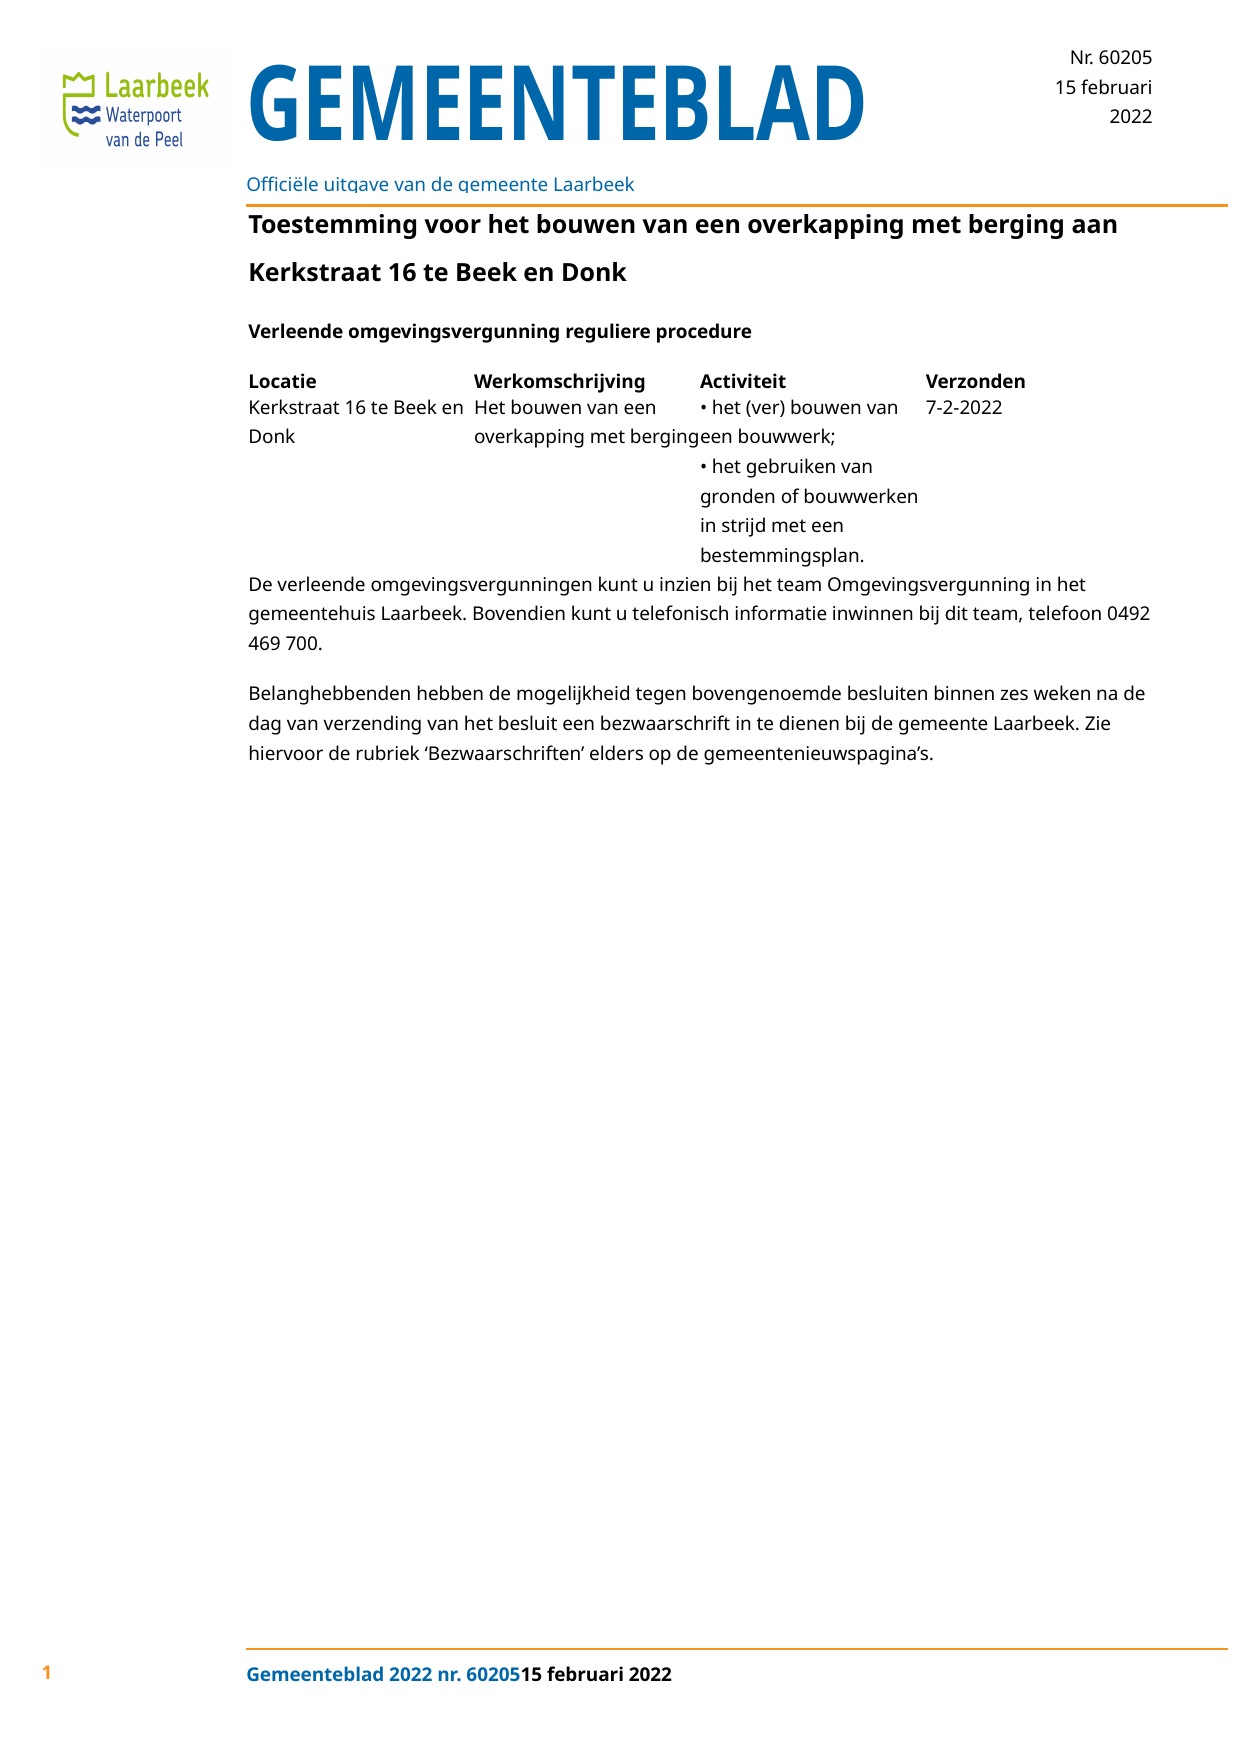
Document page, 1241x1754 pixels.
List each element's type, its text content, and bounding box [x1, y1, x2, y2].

table_cell Het bouwen van een overkapping met berging [474, 394, 700, 568]
picture [41, 47, 231, 172]
table_cell 7-2-2022 [926, 394, 1152, 568]
text Toestemming voor het bouwen van een overkapping met berging aan Kerkstraat 16 te Beek en Donk [248, 207, 1152, 288]
table_header Locatie [248, 369, 474, 394]
table_header Verzonden [926, 369, 1152, 394]
text Belanghebbenden hebben de mogelijkheid tegen bovengenoemde besluiten binnen zes weken na de dag van verzending van het besluit een bezwaarschrift in te dienen bij de gemeente Laarbeek. Zie hiervoor de rubriek ‘Bezwaarschriften’ elders op de gemeentenieuwspagina’s. [248, 681, 1152, 766]
text Verleende omgevingsvergunning reguliere procedure [248, 318, 1152, 344]
text De verleende omgevingsvergunningen kunt u inzien bij het team Omgevingsvergunning in het gemeentehuis Laarbeek. Bovendien kunt u telefonisch informatie inwinnen bij dit team, telefoon 0492 469 700. [248, 571, 1152, 656]
table_cell Kerkstraat 16 te Beek en Donk [248, 394, 474, 568]
table_cell • het (ver) bouwen van een bouwwerk; • het gebruiken van gronden of bouwwerken in strijd met een bestemmingsplan. [700, 394, 926, 568]
table_header Werkomschrijving [474, 369, 700, 394]
table_header Activiteit [700, 369, 926, 394]
